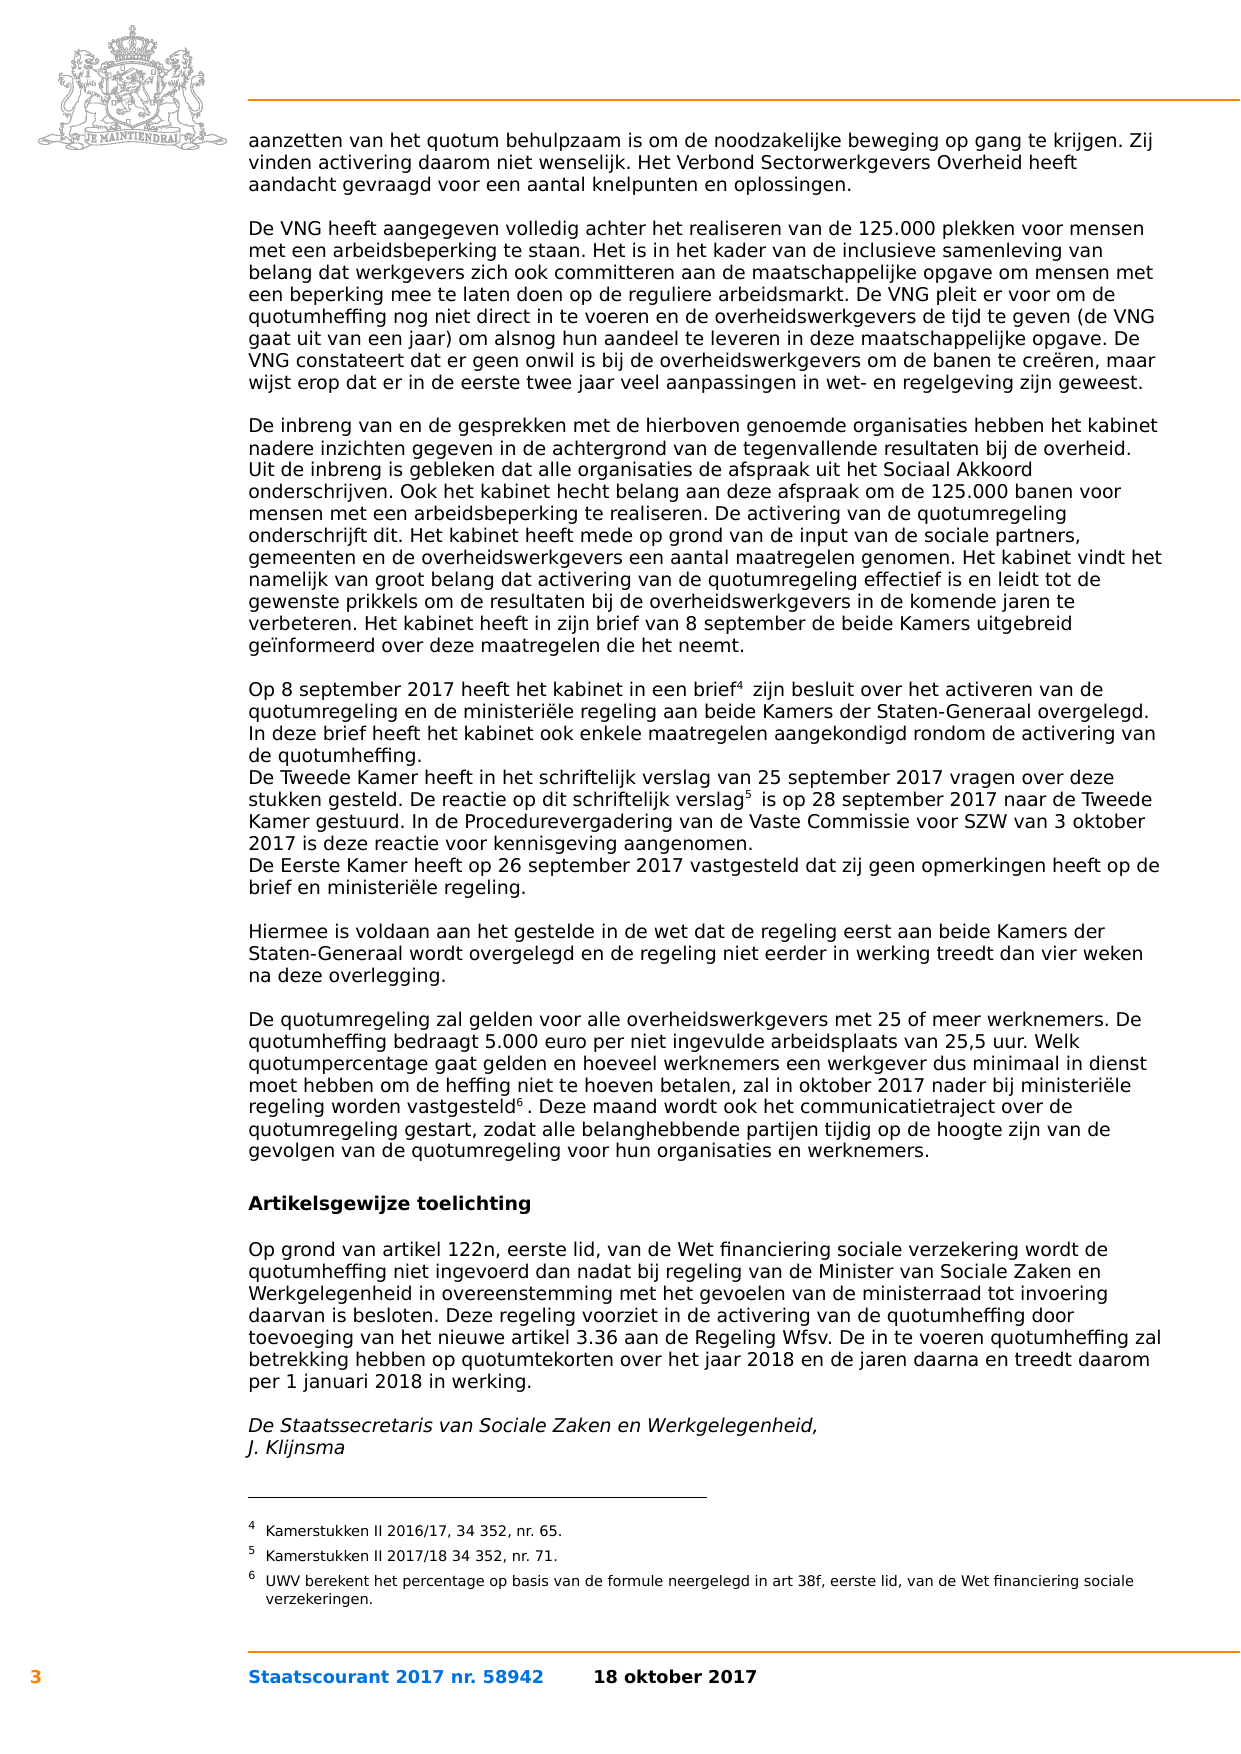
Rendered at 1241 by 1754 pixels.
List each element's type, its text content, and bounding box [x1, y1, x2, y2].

text Op 8 september 2017 heeft het kabinet in een brief zijn besluit over het activeren van de quotumregeling en de ministeriële regeling aan beide Kamers der Staten-Generaal overgelegd. In deze brief heeft het kabinet ook enkele maatregelen aangekondigd rondom de activering van de quotumheffing. [248, 679, 1163, 767]
text Hiermee is voldaan aan het gestelde in de wet dat de regeling eerst aan beide Kamers der Staten-Generaal wordt overgelegd en de regeling niet eerder in werking treedt dan vier weken na deze overlegging. [248, 921, 1163, 987]
text De inbreng van en de gesprekken met de hierboven genoemde organisaties hebben het kabinet nadere inzichten gegeven in de achtergrond van de tegenvallende resultaten bij de overheid. Uit de inbreng is gebleken dat alle organisaties de afspraak uit het Sociaal Akkoord onderschrijven. Ook het kabinet hecht belang aan deze afspraak om de 125.000 banen voor mensen met een arbeidsbeperking te realiseren. De activering van de quotumregeling onderschrijft dit. Het kabinet heeft mede op grond van de input van de sociale partners, gemeenten en de overheidswerkgevers een aantal maatregelen genomen. Het kabinet vindt het namelijk van groot belang dat activering van de quotumregeling effectief is en leidt tot de gewenste prikkels om de resultaten bij de overheidswerkgevers in de komende jaren te verbeteren. Het kabinet heeft in zijn brief van 8 september de beide Kamers uitgebreid geïnformeerd over deze maatregelen die het neemt. [248, 415, 1163, 657]
text De Staatssecretaris van Sociale Zaken en Werkgelegenheid, J. Klijnsma [248, 1415, 1163, 1459]
text De Tweede Kamer heeft in het schriftelijk verslag van 25 september 2017 vragen over deze stukken gesteld. De reactie op dit schriftelijk verslag is op 28 september 2017 naar de Tweede Kamer gestuurd. In de Procedurevergadering van de Vaste Commissie voor SZW van 3 oktober 2017 is deze reactie voor kennisgeving aangenomen. [248, 767, 1163, 855]
text De Eerste Kamer heeft op 26 september 2017 vastgesteld dat zij geen opmerkingen heeft op de brief en ministeriële regeling. [248, 855, 1163, 899]
text aanzetten van het quotum behulpzaam is om de noodzakelijke beweging op gang te krijgen. Zij vinden activering daarom niet wenselijk. Het Verbond Sectorwerkgevers Overheid heeft aandacht gevraagd voor een aantal knelpunten en oplossingen. [248, 130, 1163, 196]
picture [38, 25, 227, 150]
text De quotumregeling zal gelden voor alle overheidswerkgevers met 25 of meer werknemers. De quotumheffing bedraagt 5.000 euro per niet ingevulde arbeidsplaats van 25,5 uur. Welk quotumpercentage gaat gelden en hoeveel werknemers een werkgever dus minimaal in dienst moet hebben om de heffing niet te hoeven betalen, zal in oktober 2017 nader bij ministeriële regeling worden vastgesteld. Deze maand wordt ook het communicatietraject over de quotumregeling gestart, zodat alle belanghebbende partijen tijdig op de hoogte zijn van de gevolgen van de quotumregeling voor hun organisaties en werknemers. [248, 1008, 1163, 1162]
text De VNG heeft aangegeven volledig achter het realiseren van de 125.000 plekken voor mensen met een arbeidsbeperking te staan. Het is in het kader van de inclusieve samenleving van belang dat werkgevers zich ook committeren aan de maatschappelijke opgave om mensen met een beperking mee te laten doen op de reguliere arbeidsmarkt. De VNG pleit er voor om de quotumheffing nog niet direct in te voeren en de overheidswerkgevers de tijd te geven (de VNG gaat uit van een jaar) om alsnog hun aandeel te leveren in deze maatschappelijke opgave. De VNG constateert dat er geen onwil is bij de overheidswerkgevers om de banen te creëren, maar wijst erop dat er in de eerste twee jaar veel aanpassingen in wet- en regelgeving zijn geweest. [248, 218, 1163, 393]
text Op grond van artikel 122n, eerste lid, van de Wet financiering sociale verzekering wordt de quotumheffing niet ingevoerd dan nadat bij regeling van de Minister van Sociale Zaken en Werkgelegenheid in overeenstemming met het gevoelen van de ministerraad tot invoering daarvan is besloten. Deze regeling voorziet in de activering van de quotumheffing door toevoeging van het nieuwe artikel 3.36 aan de Regeling Wfsv. De in te voeren quotumheffing zal betrekking hebben op quotumtekorten over het jaar 2018 en de jaren daarna en treedt daarom per 1 januari 2018 in werking. [248, 1239, 1163, 1393]
subtitle Artikelsgewijze toelichting [248, 1192, 1163, 1214]
text Kamerstukken II 2017/18 34 352, nr. 71. [248, 1544, 1163, 1566]
text UWV berekent het percentage op basis van de formule neergelegd in art 38f, eerste lid, van de Wet financiering sociale verzekeringen. [248, 1569, 1163, 1608]
text Kamerstukken II 2016/17, 34 352, nr. 65. [248, 1519, 1163, 1541]
